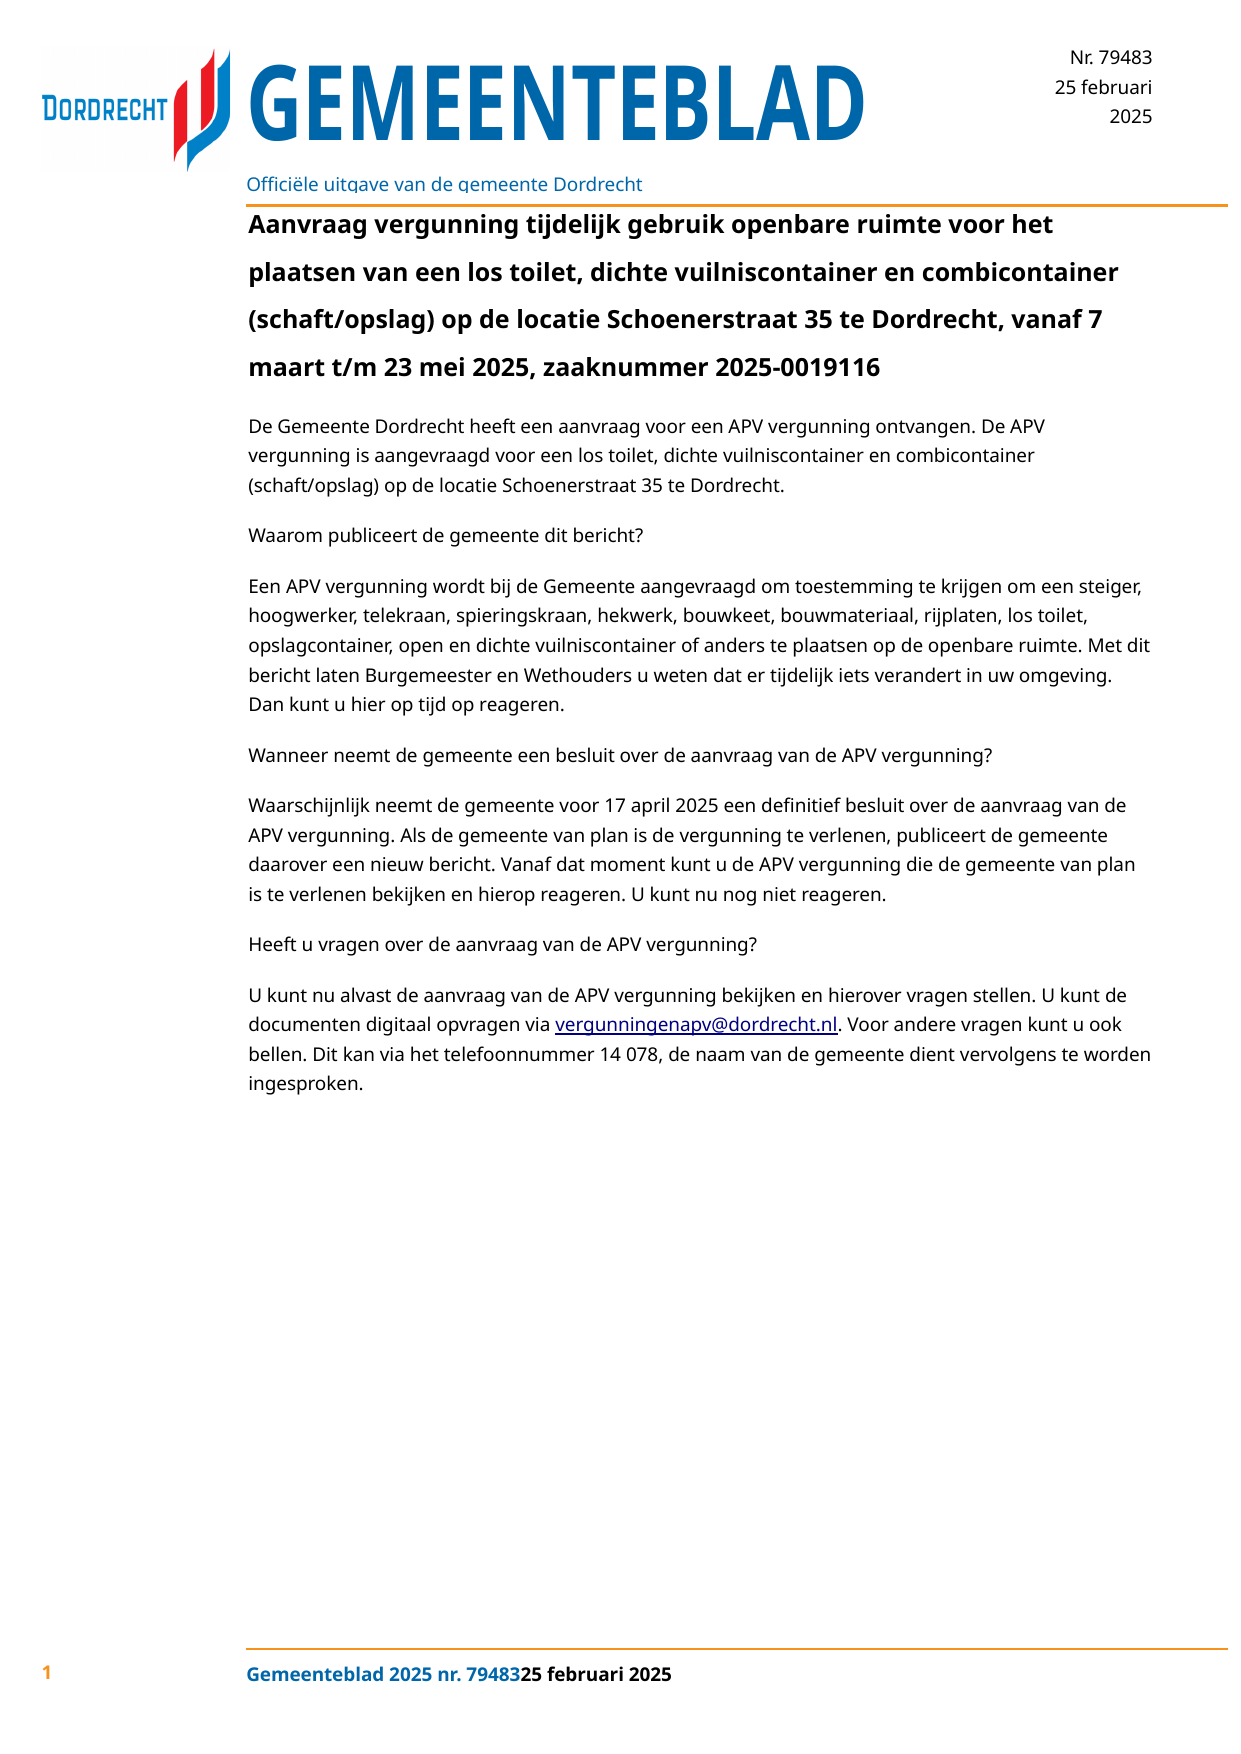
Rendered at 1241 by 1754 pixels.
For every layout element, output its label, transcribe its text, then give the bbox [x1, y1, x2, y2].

text Aanvraag vergunning tijdelijk gebruik openbare ruimte voor het plaatsen van een los toilet, dichte vuilniscontainer en combicontainer (schaft/opslag) op de locatie Schoenerstraat 35 te Dordrecht, vanaf 7 maart t/m 23 mei 2025, zaaknummer 2025-0019116 [248, 207, 1152, 384]
text Een APV vergunning wordt bij de Gemeente aangevraagd om toestemming te krijgen om een steiger, hoogwerker, telekraan, spieringskraan, hekwerk, bouwkeet, bouwmateriaal, rijplaten, los toilet, opslagcontainer, open en dichte vuilniscontainer of anders te plaatsen op de openbare ruimte. Met dit bericht laten Burgemeester en Wethouders u weten dat er tijdelijk iets verandert in uw omgeving. Dan kunt u hier op tijd op reageren. [248, 573, 1152, 717]
text Waarschijnlijk neemt de gemeente voor 17 april 2025 een definitief besluit over de aanvraag van de APV vergunning. Als de gemeente van plan is de vergunning te verlenen, publiceert de gemeente daarover een nieuw bericht. Vanaf dat moment kunt u de APV vergunning die de gemeente van plan is te verlenen bekijken en hierop reageren. U kunt nu nog niet reageren. [248, 792, 1152, 907]
text Heeft u vragen over de aanvraag van de APV vergunning? [248, 931, 1152, 957]
picture [41, 47, 231, 172]
text Waarom publiceert de gemeente dit bericht? [248, 523, 1152, 548]
text U kunt nu alvast de aanvraag van de APV vergunning bekijken en hierover vragen stellen. U kunt de documenten digitaal opvragen via vergunningenapv@dordrecht.nl. Voor andere vragen kunt u ook bellen. Dit kan via het telefoonnummer 14 078, de naam van de gemeente dient vervolgens te worden ingesproken. [248, 982, 1152, 1096]
text Wanneer neemt de gemeente een besluit over de aanvraag van de APV vergunning? [248, 742, 1152, 768]
text De Gemeente Dordrecht heeft een aanvraag voor een APV vergunning ontvangen. De APV vergunning is aangevraagd voor een los toilet, dichte vuilniscontainer en combicontainer (schaft/opslag) op de locatie Schoenerstraat 35 te Dordrecht. [248, 413, 1152, 498]
